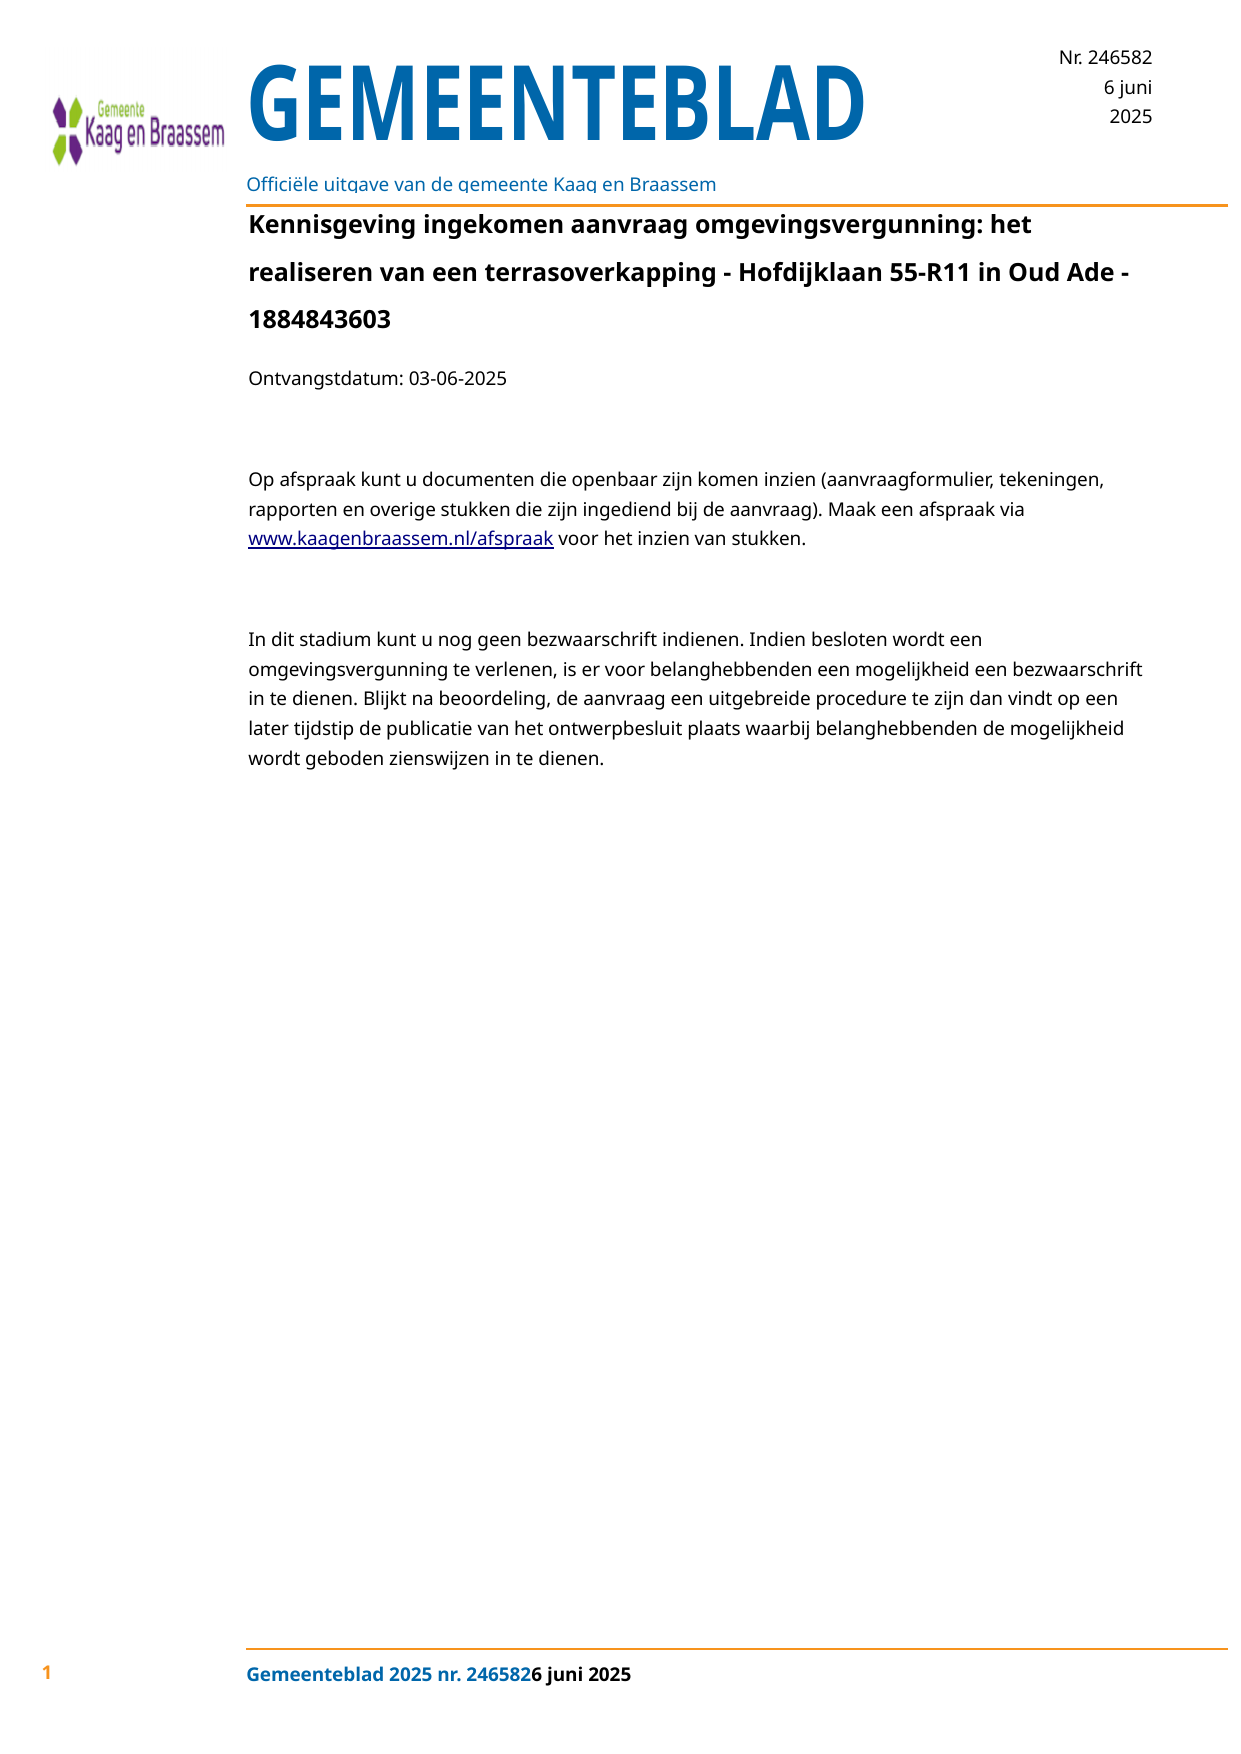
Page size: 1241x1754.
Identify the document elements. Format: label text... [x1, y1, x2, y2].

text Ontvangstdatum: 03-06-2025 [248, 366, 1152, 391]
text In dit stadium kunt u nog geen bezwaarschrift indienen. Indien besloten wordt een omgevingsvergunning te verlenen, is er voor belanghebbenden een mogelijkheid een bezwaarschrift in te dienen. Blijkt na beoordeling, de aanvraag een uitgebreide procedure te zijn dan vindt op een later tijdstip de publicatie van het ontwerpbesluit plaats waarbij belanghebbenden de mogelijkheid wordt geboden zienswijzen in te dienen. [248, 626, 1152, 770]
picture [41, 47, 231, 172]
text Kennisgeving ingekomen aanvraag omgevingsvergunning: het realiseren van een terrasoverkapping - Hofdijklaan 55-R11 in Oud Ade - 1884843603 [248, 207, 1152, 336]
text Op afspraak kunt u documenten die openbaar zijn komen inzien (aanvraagformulier, tekeningen, rapporten en overige stukken die zijn ingediend bij de aanvraag). Maak een afspraak via www.kaagenbraassem.nl/afspraak voor het inzien van stukken. [248, 466, 1152, 551]
